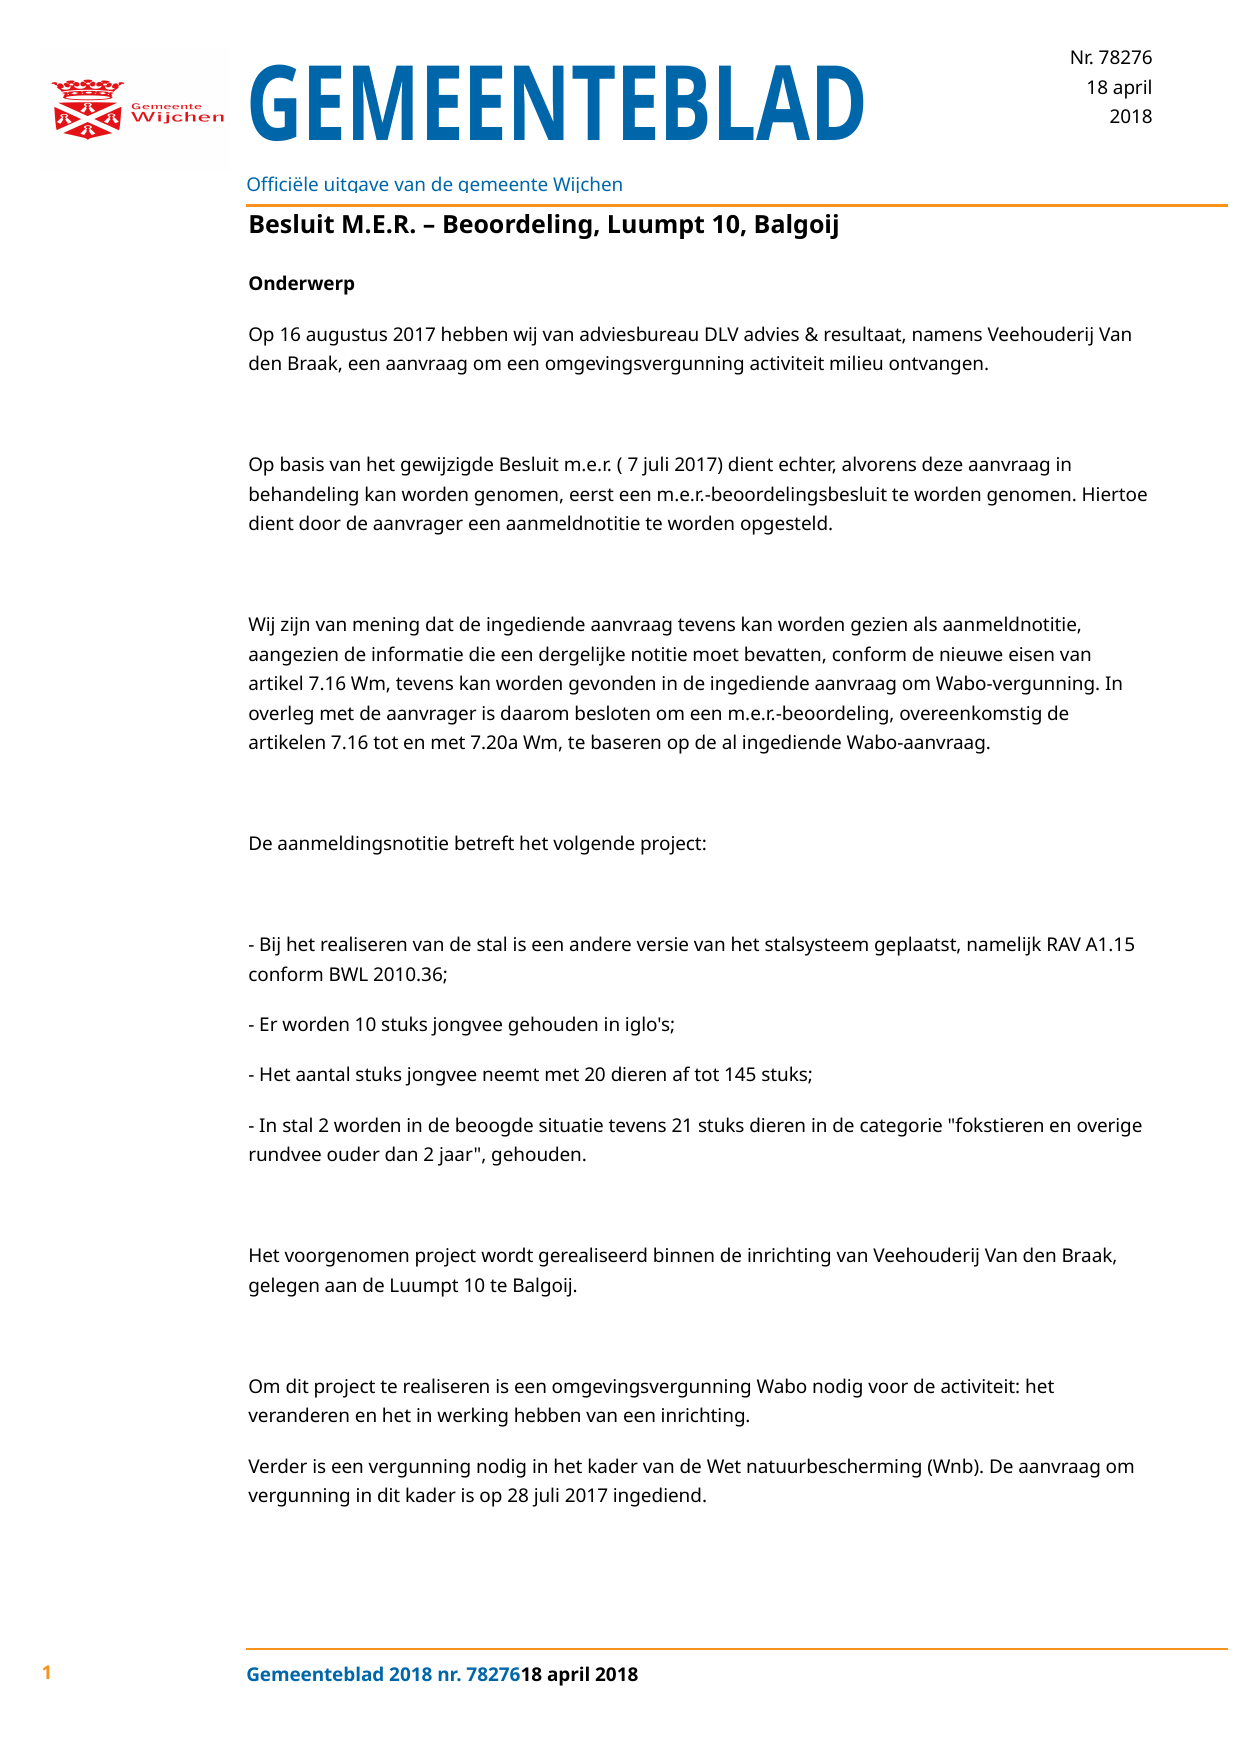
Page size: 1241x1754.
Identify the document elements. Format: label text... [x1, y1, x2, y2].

text Op basis van het gewijzigde Besluit m.e.r. ( 7 juli 2017) dient echter, alvorens deze aanvraag in behandeling kan worden genomen, eerst een m.e.r.-beoordelingsbesluit te worden genomen. Hiertoe dient door de aanvrager een aanmeldnotitie te worden opgesteld. [248, 451, 1152, 536]
text De aanmeldingsnotitie betreft het volgende project: [248, 830, 1152, 856]
text - Er worden 10 stuks jongvee gehouden in iglo's; [248, 1011, 1152, 1037]
picture [41, 47, 231, 172]
text Verder is een vergunning nodig in het kader van de Wet natuurbescherming (Wnb). De aanvraag om vergunning in dit kader is op 28 juli 2017 ingediend. [248, 1453, 1152, 1508]
text Besluit M.E.R. – Beoordeling, Luumpt 10, Balgoij [248, 207, 1152, 241]
text - Bij het realiseren van de stal is een andere versie van het stalsysteem geplaatst, namelijk RAV A1.15 conform BWL 2010.36; [248, 931, 1152, 986]
text - Het aantal stuks jongvee neemt met 20 dieren af tot 145 stuks; [248, 1062, 1152, 1087]
text Om dit project te realiseren is een omgevingsvergunning Wabo nodig voor de activiteit: het veranderen en het in werking hebben van een inrichting. [248, 1373, 1152, 1428]
text Onderwerp [248, 270, 1152, 296]
text Op 16 augustus 2017 hebben wij van adviesbureau DLV advies & resultaat, namens Veehouderij Van den Braak, een aanvraag om een omgevingsvergunning activiteit milieu ontvangen. [248, 321, 1152, 376]
text Wij zijn van mening dat de ingediende aanvraag tevens kan worden gezien als aanmeldnotitie, aangezien de informatie die een dergelijke notitie moet bevatten, conform de nieuwe eisen van artikel 7.16 Wm, tevens kan worden gevonden in de ingediende aanvraag om Wabo-vergunning. In overleg met de aanvrager is daarom besloten om een m.e.r.-beoordeling, overeenkomstig de artikelen 7.16 tot en met 7.20a Wm, te baseren op de al ingediende Wabo-aanvraag. [248, 611, 1152, 755]
text - In stal 2 worden in de beoogde situatie tevens 21 stuks dieren in de categorie "fokstieren en overige rundvee ouder dan 2 jaar", gehouden. [248, 1112, 1152, 1167]
text Het voorgenomen project wordt gerealiseerd binnen de inrichting van Veehouderij Van den Braak, gelegen aan de Luumpt 10 te Balgoij. [248, 1242, 1152, 1298]
